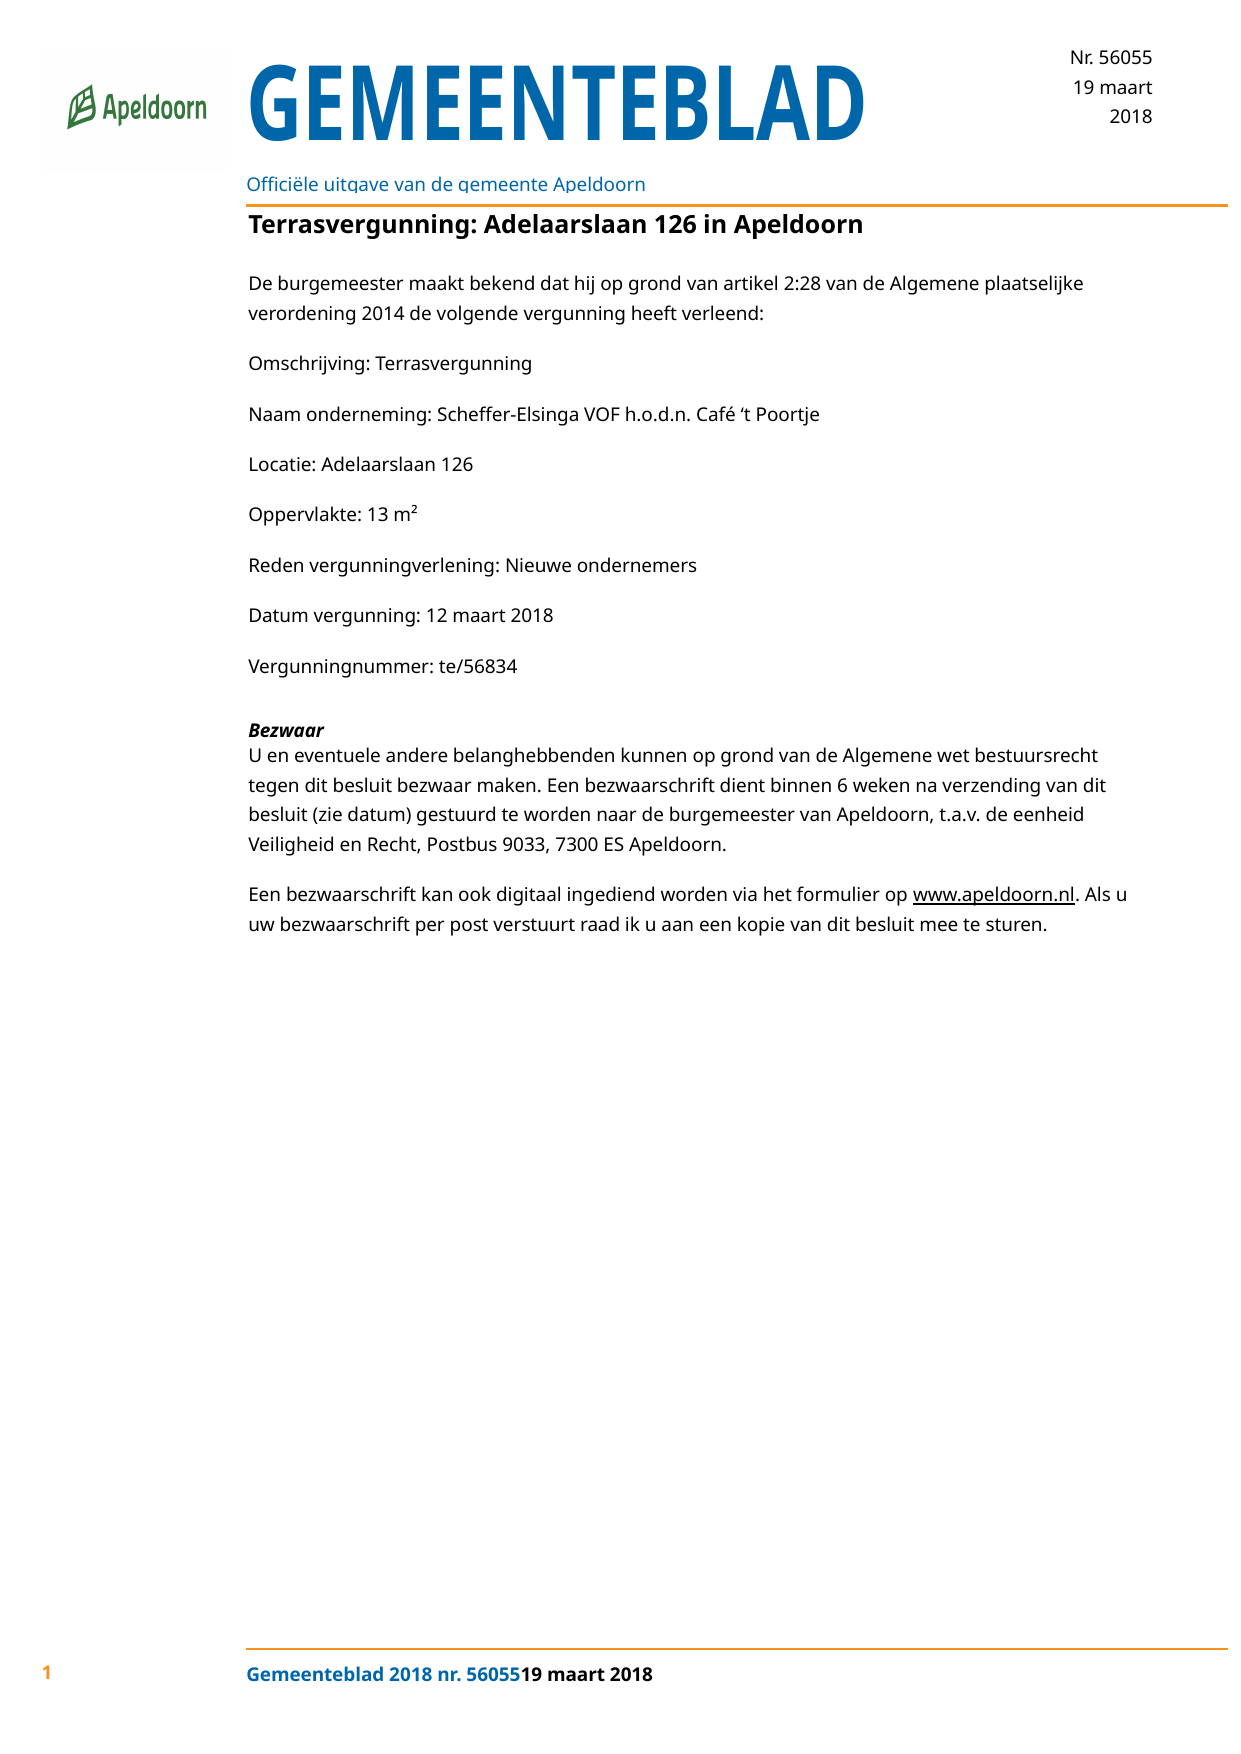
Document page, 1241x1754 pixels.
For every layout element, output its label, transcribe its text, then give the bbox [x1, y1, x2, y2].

text Bezwaar [248, 717, 1152, 742]
text Vergunningnummer: te/56834 [248, 653, 1152, 678]
text Reden vergunningverlening: Nieuwe ondernemers [248, 552, 1152, 578]
text U en eventuele andere belanghebbenden kunnen op grond van de Algemene wet bestuursrecht tegen dit besluit bezwaar maken. Een bezwaarschrift dient binnen 6 weken na verzending van dit besluit (zie datum) gestuurd te worden naar de burgemeester van Apeldoorn, t.a.v. de eenheid Veiligheid en Recht, Postbus 9033, 7300 ES Apeldoorn. [248, 742, 1152, 857]
text Oppervlakte: 13 m² [248, 502, 1152, 527]
text Een bezwaarschrift kan ook digitaal ingediend worden via het formulier op www.apeldoorn.nl. Als u uw bezwaarschrift per post verstuurt raad ik u aan een kopie van dit besluit mee te sturen. [248, 882, 1152, 937]
text Naam onderneming: Scheffer-Elsinga VOF h.o.d.n. Café ‘t Poortje [248, 401, 1152, 426]
text Terrasvergunning: Adelaarslaan 126 in Apeldoorn [248, 207, 1152, 241]
picture [41, 47, 231, 172]
text Datum vergunning: 12 maart 2018 [248, 602, 1152, 628]
text Omschrijving: Terrasvergunning [248, 350, 1152, 376]
text Locatie: Adelaarslaan 126 [248, 451, 1152, 477]
text De burgemeester maakt bekend dat hij op grond van artikel 2:28 van de Algemene plaatselijke verordening 2014 de volgende vergunning heeft verleend: [248, 270, 1152, 326]
